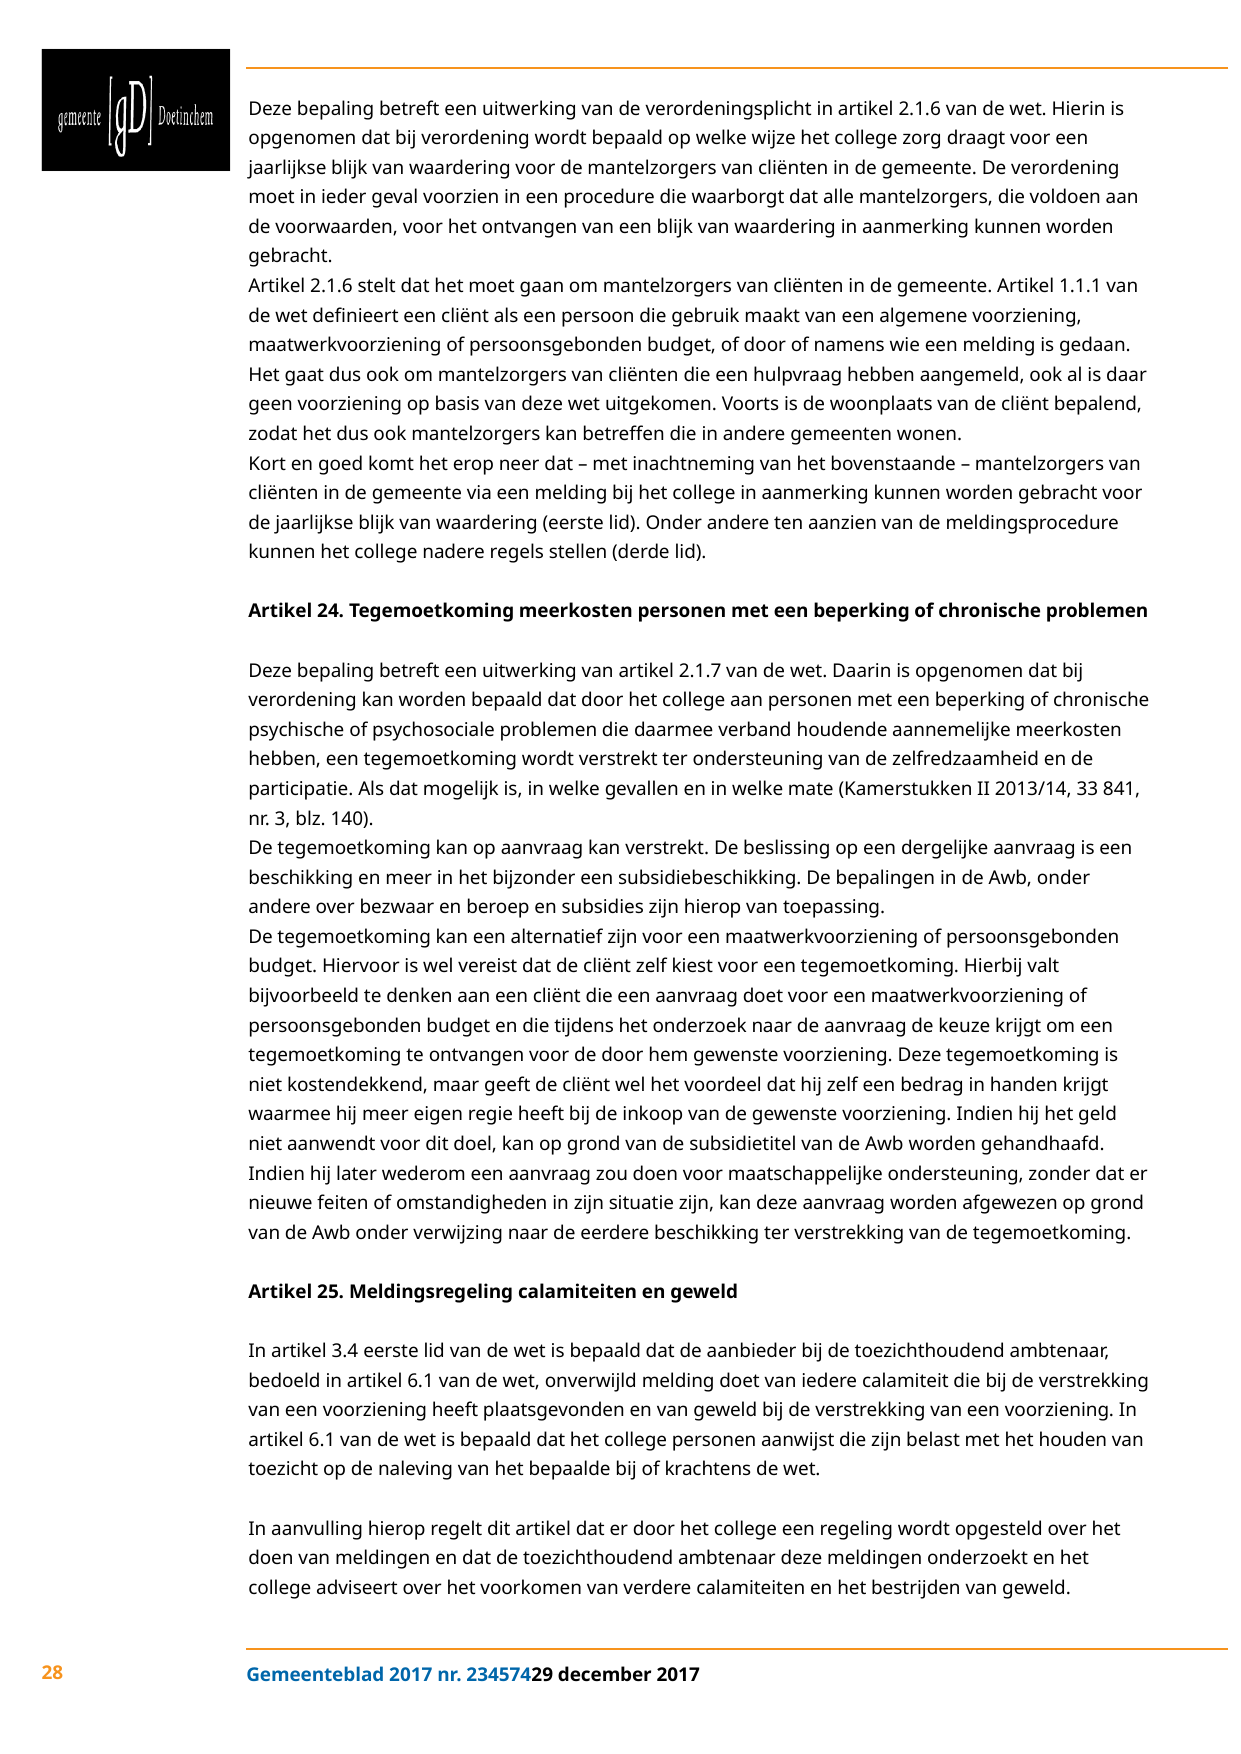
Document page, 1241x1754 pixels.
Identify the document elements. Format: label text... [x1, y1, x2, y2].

text Deze bepaling betreft een uitwerking van de verordeningsplicht in artikel 2.1.6 van de wet. Hierin is opgenomen dat bij verordening wordt bepaald op welke wijze het college zorg draagt voor een jaarlijkse blijk van waardering voor de mantelzorgers van cliënten in de gemeente. De verordening moet in ieder geval voorzien in een procedure die waarborgt dat alle mantelzorgers, die voldoen aan de voorwaarden, voor het ontvangen van een blijk van waardering in aanmerking kunnen worden gebracht. [248, 95, 1152, 268]
text De tegemoetkoming kan een alternatief zijn voor een maatwerkvoorziening of persoonsgebonden budget. Hiervoor is wel vereist dat de cliënt zelf kiest voor een tegemoetkoming. Hierbij valt bijvoorbeeld te denken aan een cliënt die een aanvraag doet voor een maatwerkvoorziening of persoonsgebonden budget en die tijdens het onderzoek naar de aanvraag de keuze krijgt om een tegemoetkoming te ontvangen voor de door hem gewenste voorziening. Deze tegemoetkoming is niet kostendekkend, maar geeft de cliënt wel het voordeel dat hij zelf een bedrag in handen krijgt waarmee hij meer eigen regie heeft bij de inkoop van de gewenste voorziening. Indien hij het geld niet aanwendt voor dit doel, kan op grond van de subsidietitel van de Awb worden gehandhaafd. Indien hij later wederom een aanvraag zou doen voor maatschappelijke ondersteuning, zonder dat er nieuwe feiten of omstandigheden in zijn situatie zijn, kan deze aanvraag worden afgewezen op grond van de Awb onder verwijzing naar de eerdere beschikking ter verstrekking van de tegemoetkoming. [248, 923, 1152, 1245]
picture [41, 47, 231, 172]
text Deze bepaling betreft een uitwerking van artikel 2.1.7 van de wet. Daarin is opgenomen dat bij verordening kan worden bepaald dat door het college aan personen met een beperking of chronische psychische of psychosociale problemen die daarmee verband houdende aannemelijke meerkosten hebben, een tegemoetkoming wordt verstrekt ter ondersteuning van de zelfredzaamheid en de participatie. Als dat mogelijk is, in welke gevallen en in welke mate (Kamerstukken II 2013/14, 33 841, nr. 3, blz. 140). [248, 657, 1152, 831]
text De tegemoetkoming kan op aanvraag kan verstrekt. De beslissing op een dergelijke aanvraag is een beschikking en meer in het bijzonder een subsidiebeschikking. De bepalingen in de Awb, onder andere over bezwaar en beroep en subsidies zijn hierop van toepassing. [248, 834, 1152, 919]
text Artikel 24. Tegemoetkoming meerkosten personen met een beperking of chronische problemen [248, 598, 1152, 623]
text In artikel 3.4 eerste lid van de wet is bepaald dat de aanbieder bij de toezichthoudend ambtenaar, bedoeld in artikel 6.1 van de wet, onverwijld melding doet van iedere calamiteit die bij de verstrekking van een voorziening heeft plaatsgevonden en van geweld bij de verstrekking van een voorziening. In artikel 6.1 van de wet is bepaald dat het college personen aanwijst die zijn belast met het houden van toezicht op de naleving van het bepaalde bij of krachtens de wet. [248, 1337, 1152, 1481]
text Kort en goed komt het erop neer dat – met inachtneming van het bovenstaande – mantelzorgers van cliënten in de gemeente via een melding bij het college in aanmerking kunnen worden gebracht voor de jaarlijkse blijk van waardering (eerste lid). Onder andere ten aanzien van de meldingsprocedure kunnen het college nadere regels stellen (derde lid). [248, 450, 1152, 564]
text Artikel 2.1.6 stelt dat het moet gaan om mantelzorgers van cliënten in de gemeente. Artikel 1.1.1 van de wet definieert een cliënt als een persoon die gebruik maakt van een algemene voorziening, maatwerkvoorziening of persoonsgebonden budget, of door of namens wie een melding is gedaan. Het gaat dus ook om mantelzorgers van cliënten die een hulpvraag hebben aangemeld, ook al is daar geen voorziening op basis van deze wet uitgekomen. Voorts is de woonplaats van de cliënt bepalend, zodat het dus ook mantelzorgers kan betreffen die in andere gemeenten wonen. [248, 272, 1152, 446]
text Artikel 25. Meldingsregeling calamiteiten en geweld [248, 1278, 1152, 1304]
text In aanvulling hierop regelt dit artikel dat er door het college een regeling wordt opgesteld over het doen van meldingen en dat de toezichthoudend ambtenaar deze meldingen onderzoekt en het college adviseert over het voorkomen van verdere calamiteiten en het bestrijden van geweld. [248, 1515, 1152, 1600]
